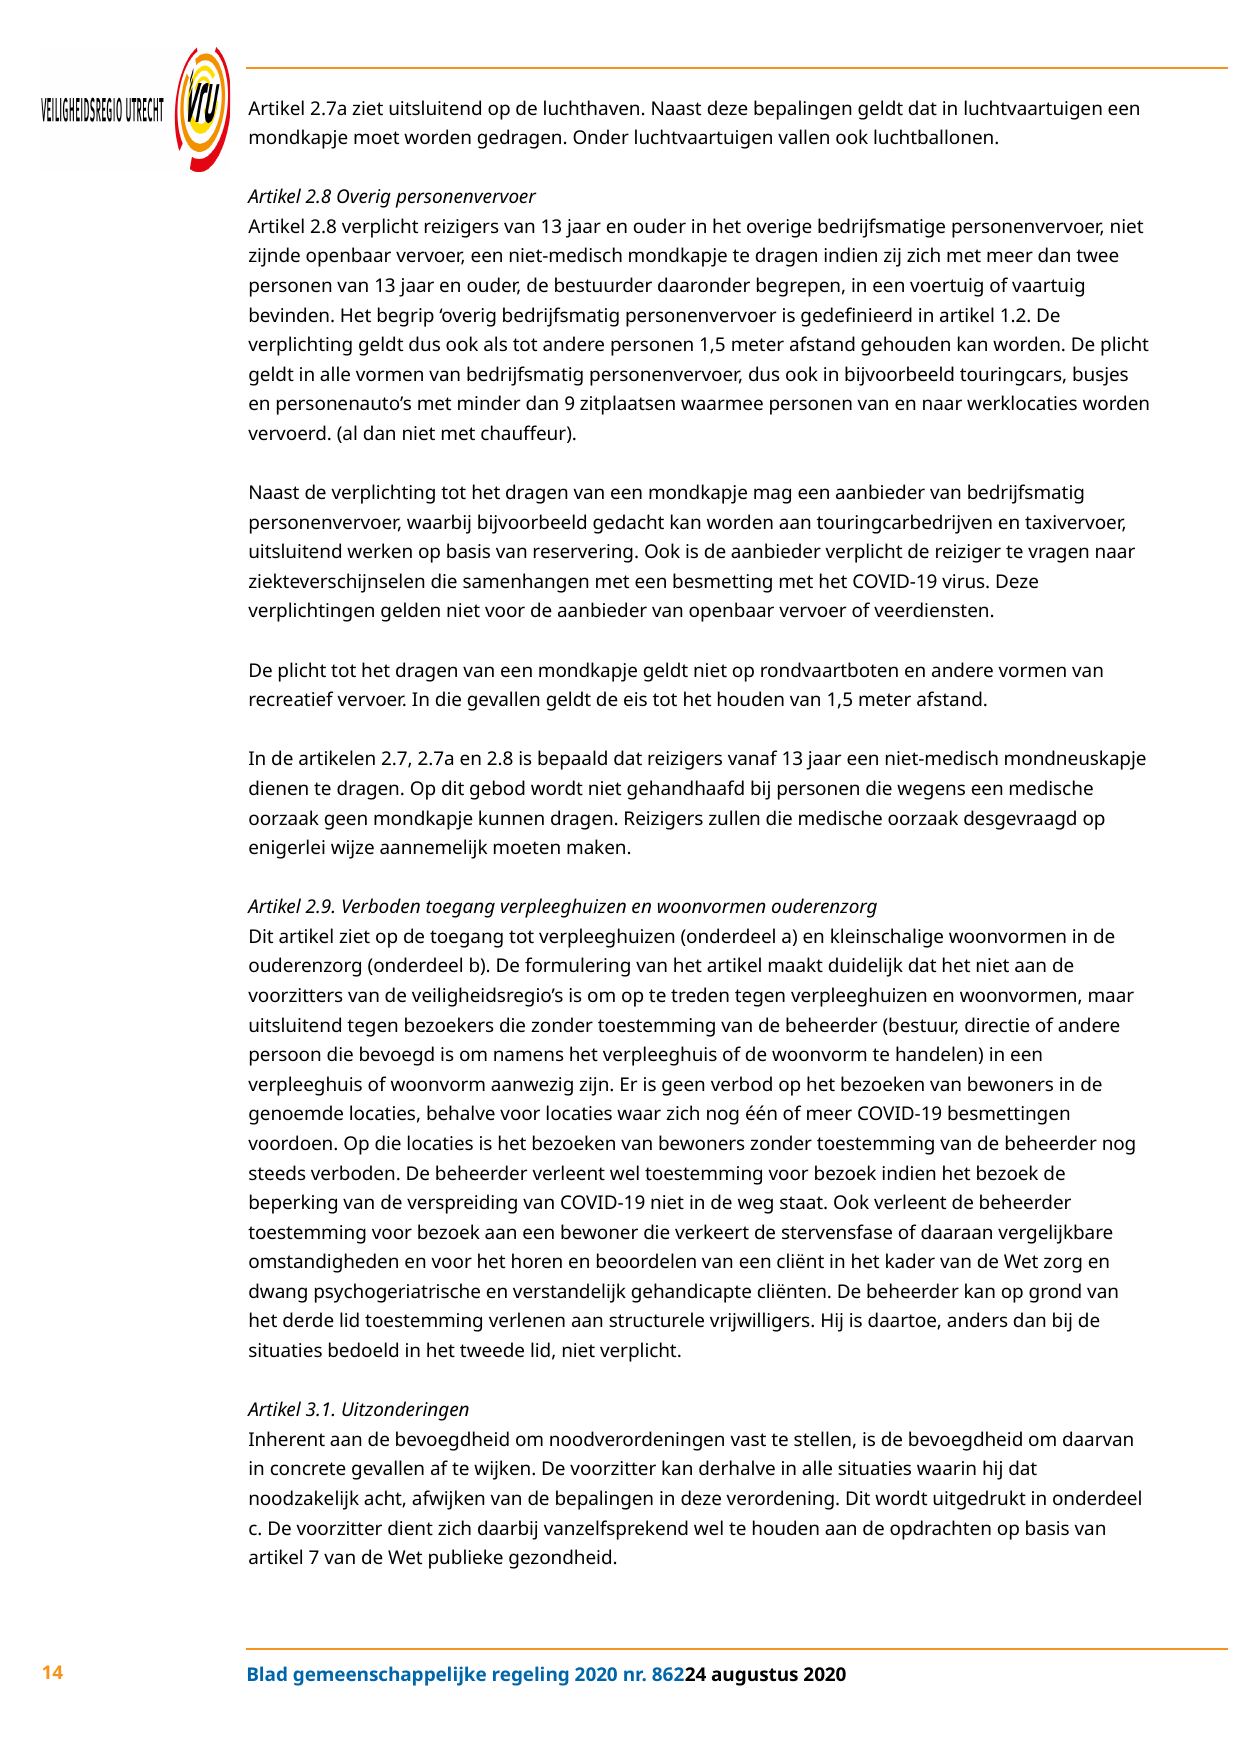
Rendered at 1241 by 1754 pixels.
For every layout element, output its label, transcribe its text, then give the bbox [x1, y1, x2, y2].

text Artikel 2.7a ziet uitsluitend op de luchthaven. Naast deze bepalingen geldt dat in luchtvaartuigen een mondkapje moet worden gedragen. Onder luchtvaartuigen vallen ook luchtballonen. [248, 95, 1152, 150]
text Artikel 2.8 Overig personenvervoer [248, 183, 1152, 209]
text Naast de verplichting tot het dragen van een mondkapje mag een aanbieder van bedrijfsmatig personenvervoer, waarbij bijvoorbeeld gedacht kan worden aan touringcarbedrijven en taxivervoer, uitsluitend werken op basis van reservering. Ook is de aanbieder verplicht de reiziger te vragen naar ziekteverschijnselen die samenhangen met een besmetting met het COVID-19 virus. Deze verplichtingen gelden niet voor de aanbieder van openbaar vervoer of veerdiensten. [248, 479, 1152, 623]
text Artikel 3.1. Uitzonderingen [248, 1396, 1152, 1422]
picture [41, 47, 231, 172]
text Dit artikel ziet op de toegang tot verpleeghuizen (onderdeel a) en kleinschalige woonvormen in de ouderenzorg (onderdeel b). De formulering van het artikel maakt duidelijk dat het niet aan de voorzitters van de veiligheidsregio’s is om op te treden tegen verpleeghuizen en woonvormen, maar uitsluitend tegen bezoekers die zonder toestemming van de beheerder (bestuur, directie of andere persoon die bevoegd is om namens het verpleeghuis of de woonvorm te handelen) in een verpleeghuis of woonvorm aanwezig zijn. Er is geen verbod op het bezoeken van bewoners in de genoemde locaties, behalve voor locaties waar zich nog één of meer COVID-19 besmettingen voordoen. Op die locaties is het bezoeken van bewoners zonder toestemming van de beheerder nog steeds verboden. De beheerder verleent wel toestemming voor bezoek indien het bezoek de beperking van de verspreiding van COVID-19 niet in de weg staat. Ook verleent de beheerder toestemming voor bezoek aan een bewoner die verkeert de stervensfase of daaraan vergelijkbare omstandigheden en voor het horen en beoordelen van een cliënt in het kader van de Wet zorg en dwang psychogeriatrische en verstandelijk gehandicapte cliënten. De beheerder kan op grond van het derde lid toestemming verlenen aan structurele vrijwilligers. Hij is daartoe, anders dan bij de situaties bedoeld in het tweede lid, niet verplicht. [248, 923, 1152, 1363]
text Artikel 2.9. Verboden toegang verpleeghuizen en woonvormen ouderenzorg [248, 893, 1152, 919]
text Artikel 2.8 verplicht reizigers van 13 jaar en ouder in het overige bedrijfsmatige personenvervoer, niet zijnde openbaar vervoer, een niet-medisch mondkapje te dragen indien zij zich met meer dan twee personen van 13 jaar en ouder, de bestuurder daaronder begrepen, in een voertuig of vaartuig bevinden. Het begrip ‘overig bedrijfsmatig personenvervoer is gedefinieerd in artikel 1.2. De verplichting geldt dus ook als tot andere personen 1,5 meter afstand gehouden kan worden. De plicht geldt in alle vormen van bedrijfsmatig personenvervoer, dus ook in bijvoorbeeld touringcars, busjes en personenauto’s met minder dan 9 zitplaatsen waarmee personen van en naar werklocaties worden vervoerd. (al dan niet met chauffeur). [248, 213, 1152, 446]
text Inherent aan de bevoegdheid om noodverordeningen vast te stellen, is de bevoegdheid om daarvan in concrete gevallen af te wijken. De voorzitter kan derhalve in alle situaties waarin hij dat noodzakelijk acht, afwijken van de bepalingen in deze verordening. Dit wordt uitgedrukt in onderdeel c. De voorzitter dient zich daarbij vanzelfsprekend wel te houden aan de opdrachten op basis van artikel 7 van de Wet publieke gezondheid. [248, 1426, 1152, 1570]
text De plicht tot het dragen van een mondkapje geldt niet op rondvaartboten en andere vormen van recreatief vervoer. In die gevallen geldt de eis tot het houden van 1,5 meter afstand. [248, 657, 1152, 712]
text In de artikelen 2.7, 2.7a en 2.8 is bepaald dat reizigers vanaf 13 jaar een niet-medisch mondneuskapje dienen te dragen. Op dit gebod wordt niet gehandhaafd bij personen die wegens een medische oorzaak geen mondkapje kunnen dragen. Reizigers zullen die medische oorzaak desgevraagd op enigerlei wijze aannemelijk moeten maken. [248, 746, 1152, 860]
